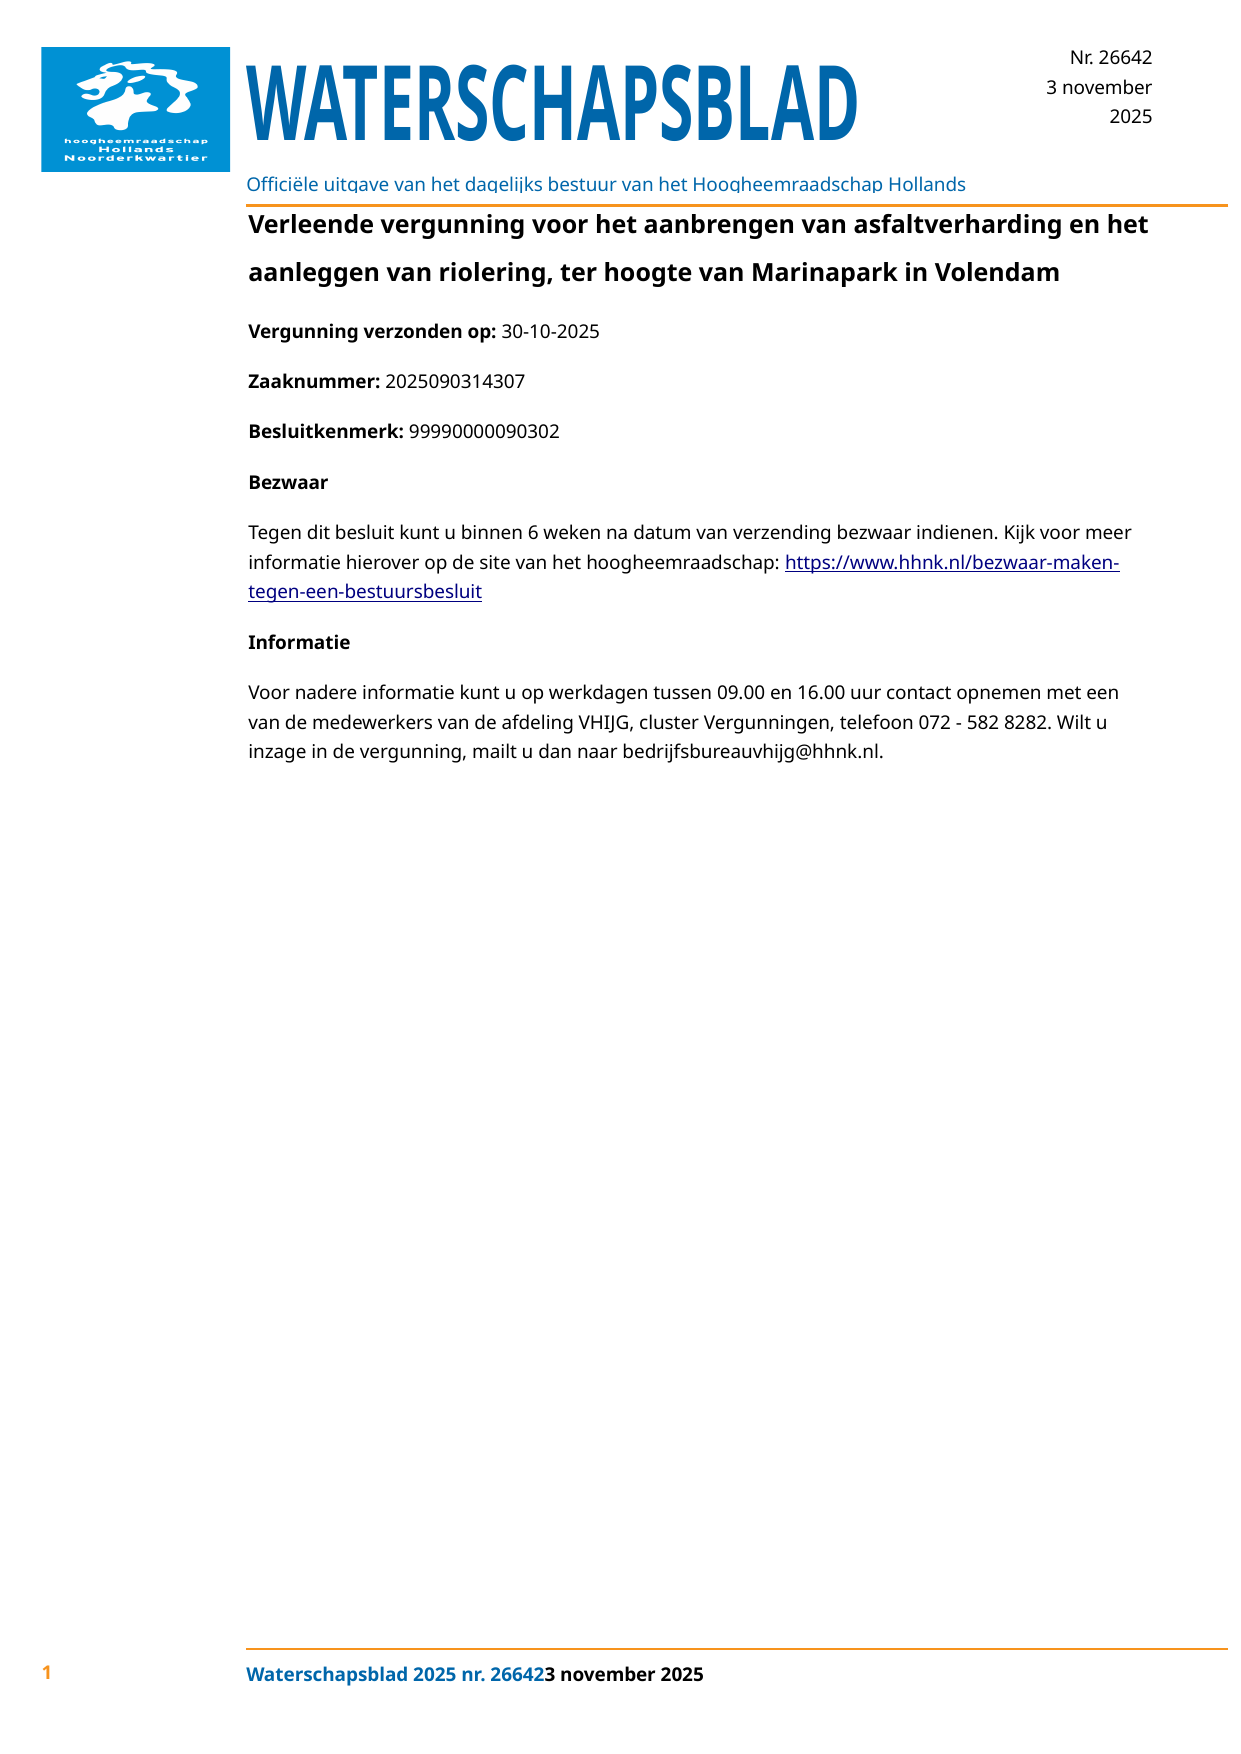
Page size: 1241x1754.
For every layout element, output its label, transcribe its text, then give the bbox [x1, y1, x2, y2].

text Voor nadere informatie kunt u op werkdagen tussen 09.00 en 16.00 uur contact opnemen met een van de medewerkers van de afdeling VHIJG, cluster Vergunningen, telefoon 072 - 582 8282. Wilt u inzage in de vergunning, mailt u dan naar bedrijfsbureauvhijg@hhnk.nl. [248, 679, 1152, 764]
text Verleende vergunning voor het aanbrengen van asfaltverharding en het aanleggen van riolering, ter hoogte van Marinapark in Volendam [248, 207, 1152, 288]
text Zaaknummer: 2025090314307 [248, 368, 1152, 394]
picture [88, 87, 157, 130]
text Vergunning verzonden op: 30-10-2025 [248, 318, 1152, 344]
text Informatie [248, 629, 1152, 655]
text Bezwaar [248, 469, 1152, 495]
text Besluitkenmerk: 99990000090302 [248, 419, 1152, 444]
picture [129, 76, 144, 82]
picture [78, 64, 122, 99]
picture [118, 62, 197, 112]
text Tegen dit besluit kunt u binnen 6 weken na datum van verzending bezwaar indienen. Kijk voor meer informatie hierover op de site van het hoogheemraadschap: https://www.hhnk.nl/bezwaar-maken-tegen-een-bestuursbesluit [248, 519, 1152, 604]
